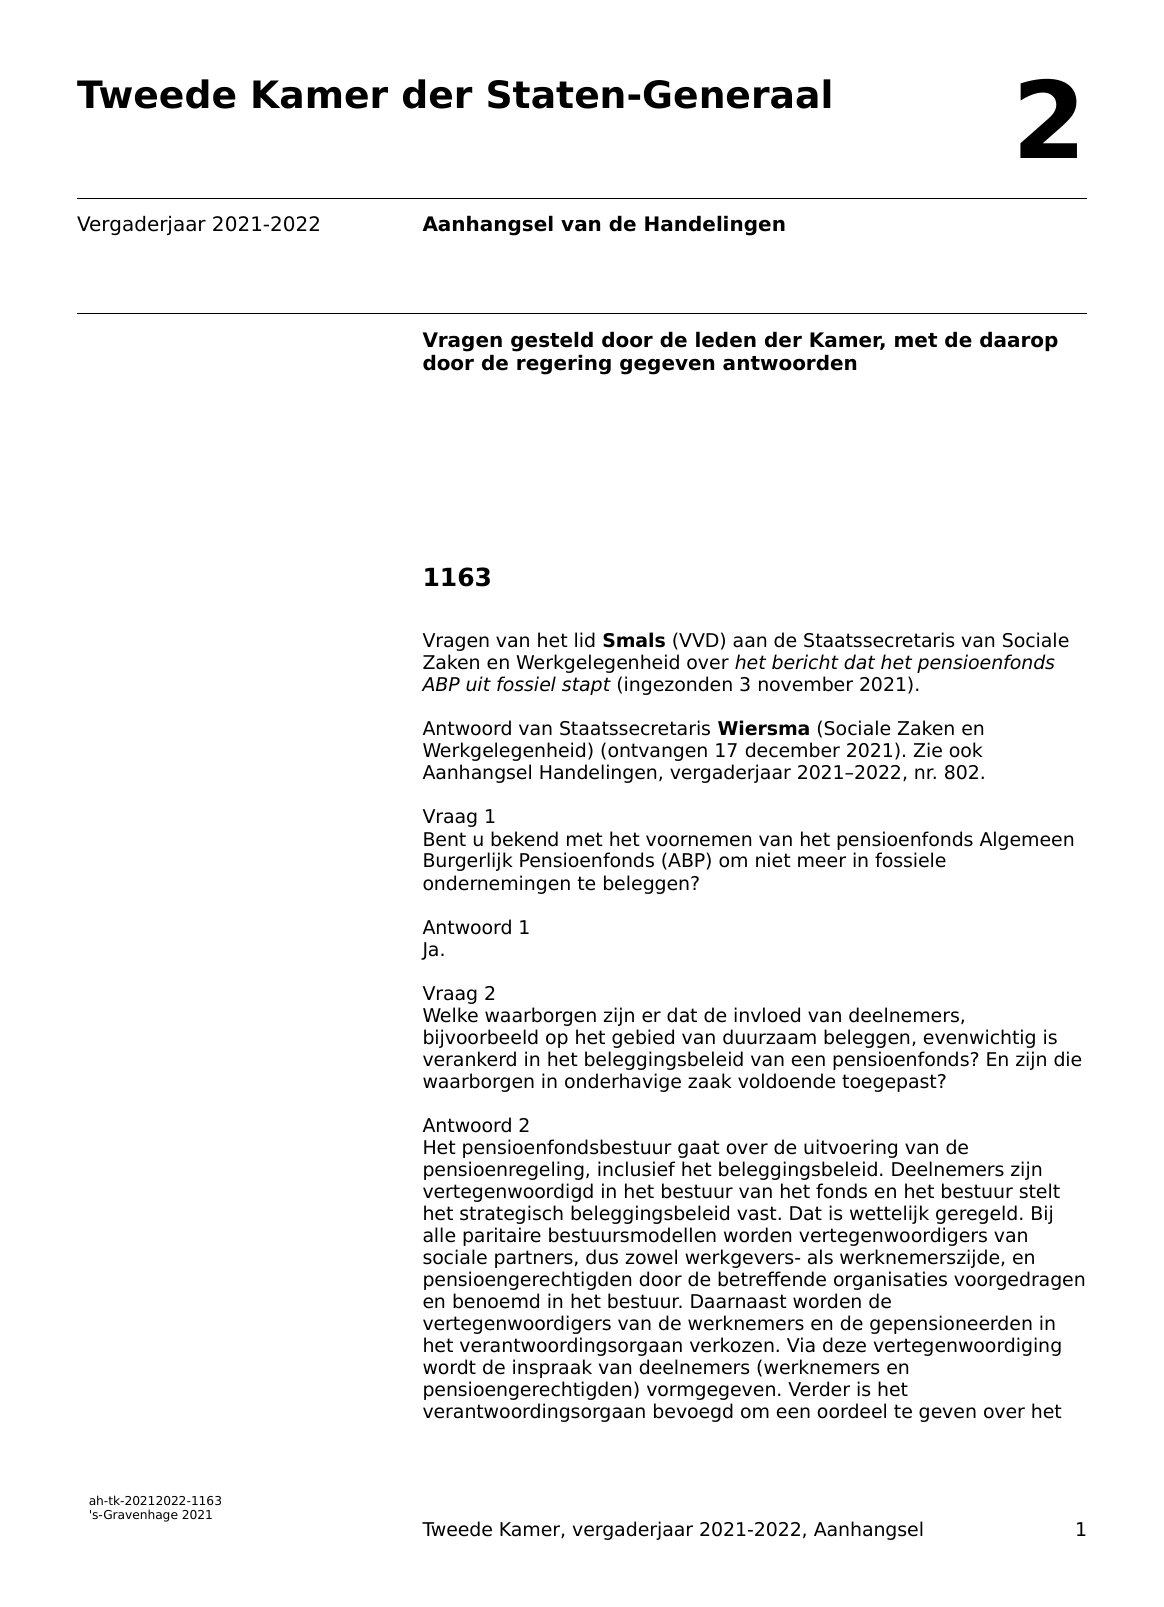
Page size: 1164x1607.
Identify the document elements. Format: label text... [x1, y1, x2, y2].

text Antwoord van Staatssecretaris Wiersma (Sociale Zaken en Werkgelegenheid) (ontvangen 17 december 2021). Zie ook Aanhangsel Handelingen, vergaderjaar 2021–2022, nr. 802. [422, 718, 1087, 784]
table_cell [77, 314, 422, 375]
table_header Tweede Kamer der Staten-Generaal [77, 59, 886, 198]
text Vraag 1 [422, 806, 1087, 828]
text 1163 [422, 563, 1087, 592]
text Het pensioenfondsbestuur gaat over de uitvoering van de pensioenregeling, inclusief het beleggingsbeleid. Deelnemers zijn vertegenwoordigd in het bestuur van het fonds en het bestuur stelt het strategisch beleggingsbeleid vast. Dat is wettelijk geregeld. Bij alle paritaire bestuursmodellen worden vertegenwoordigers van sociale partners, dus zowel werkgevers- als werknemerszijde, en pensioengerechtigden door de betreffende organisaties voorgedragen en benoemd in het bestuur. Daarnaast worden de vertegenwoordigers van de werknemers en de gepensioneerden in het verantwoordingsorgaan verkozen. Via deze vertegenwoordiging wordt de inspraak van deelnemers (werknemers en pensioengerechtigden) vormgegeven. Verder is het verantwoordingsorgaan bevoegd om een oordeel te geven over het [422, 1137, 1087, 1422]
table_header 2 [886, 59, 1087, 198]
text 's-Gravenhage 2021 [88, 1508, 323, 1522]
text Antwoord 2 [422, 1115, 1087, 1137]
text ah-tk-20212022-1163 [88, 1494, 323, 1508]
text Bent u bekend met het voornemen van het pensioenfonds Algemeen Burgerlijk Pensioenfonds (ABP) om niet meer in fossiele ondernemingen te beleggen? [422, 828, 1087, 894]
table_cell Vergaderjaar 2021-2022 [77, 199, 422, 313]
text Welke waarborgen zijn er dat de invloed van deelnemers, bijvoorbeeld op het gebied van duurzaam beleggen, evenwichtig is verankerd in het beleggingsbeleid van een pensioenfonds? En zijn die waarborgen in onderhavige zaak voldoende toegepast? [422, 1005, 1087, 1093]
text Vragen van het lid Smals (VVD) aan de Staatssecretaris van Sociale Zaken en Werkgelegenheid over het bericht dat het pensioenfonds ABP uit fossiel stapt (ingezonden 3 november 2021). [422, 630, 1087, 696]
table_cell Aanhangsel van de Handelingen [422, 199, 1087, 313]
text Ja. [422, 938, 1087, 961]
table_cell Vragen gesteld door de leden der Kamer, met de daarop door de regering gegeven antwoorden [422, 314, 1087, 375]
text Vraag 2 [422, 983, 1087, 1005]
text Antwoord 1 [422, 917, 1087, 938]
